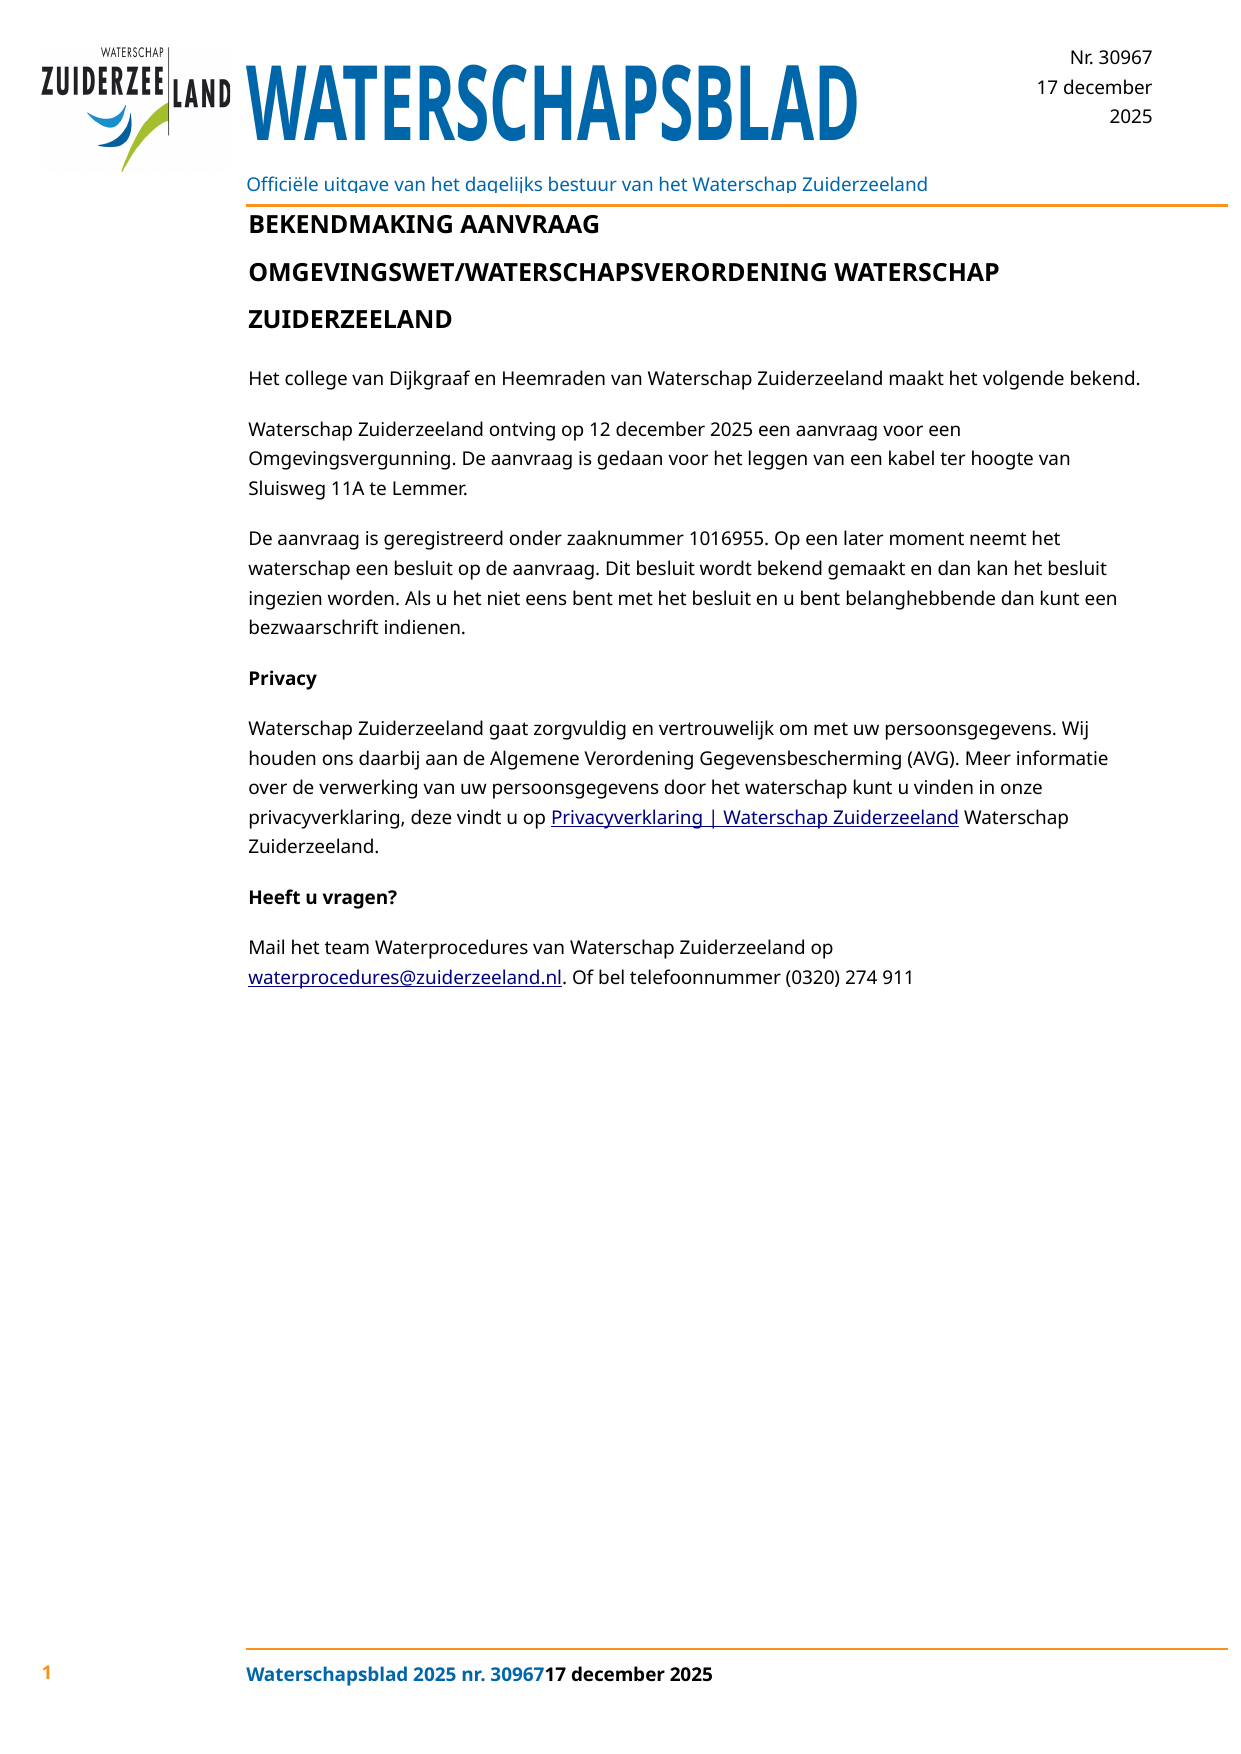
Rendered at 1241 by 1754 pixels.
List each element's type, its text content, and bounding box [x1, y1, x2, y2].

text Privacy [248, 665, 1152, 690]
text De aanvraag is geregistreerd onder zaaknummer 1016955. Op een later moment neemt het waterschap een besluit op de aanvraag. Dit besluit wordt bekend gemaakt en dan kan het besluit ingezien worden. Als u het niet eens bent met het besluit en u bent belanghebbende dan kunt een bezwaarschrift indienen. [248, 526, 1152, 640]
text BEKENDMAKING AANVRAAG OMGEVINGSWET/WATERSCHAPSVERORDENING WATERSCHAP ZUIDERZEELAND [248, 207, 1152, 336]
text Waterschap Zuiderzeeland gaat zorgvuldig en vertrouwelijk om met uw persoonsgegevens. Wij houden ons daarbij aan de Algemene Verordening Gegevensbescherming (AVG). Meer informatie over de verwerking van uw persoonsgegevens door het waterschap kunt u vinden in onze privacyverklaring, deze vindt u op Privacyverklaring | Waterschap Zuiderzeeland Waterschap Zuiderzeeland. [248, 715, 1152, 859]
picture [41, 47, 231, 172]
text Mail het team Waterprocedures van Waterschap Zuiderzeeland op waterprocedures@zuiderzeeland.nl. Of bel telefoonnummer (0320) 274 911 [248, 934, 1152, 989]
text Waterschap Zuiderzeeland ontving op 12 december 2025 een aanvraag voor een Omgevingsvergunning. De aanvraag is gedaan voor het leggen van een kabel ter hoogte van Sluisweg 11A te Lemmer. [248, 416, 1152, 501]
text Heeft u vragen? [248, 884, 1152, 909]
text Het college van Dijkgraaf en Heemraden van Waterschap Zuiderzeeland maakt het volgende bekend. [248, 366, 1152, 391]
